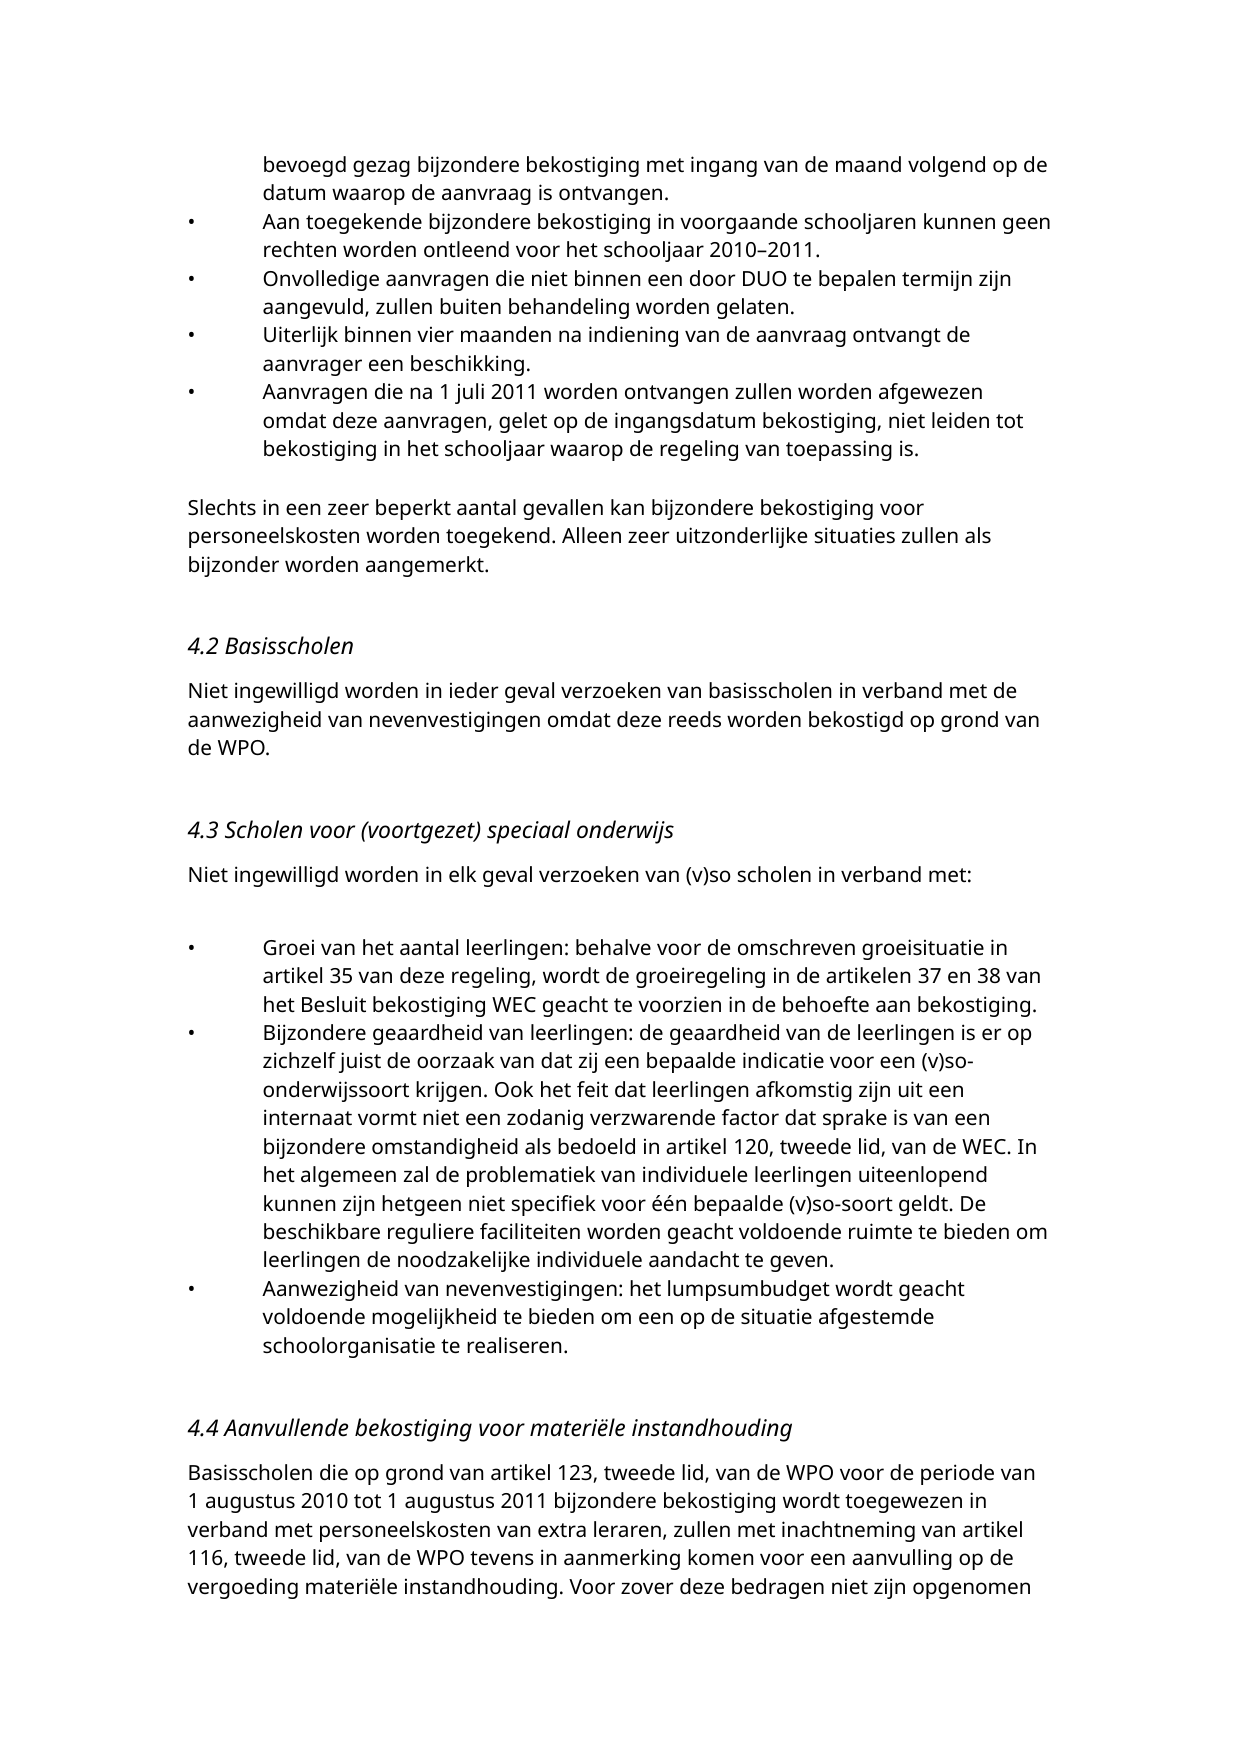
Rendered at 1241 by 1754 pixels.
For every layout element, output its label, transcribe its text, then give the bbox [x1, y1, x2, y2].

list bevoegd gezag bijzondere bekostiging met ingang van de maand volgend op de datum waarop de aanvraag is ontvangen. [187, 150, 1053, 207]
text Basisscholen die op grond van artikel 123, tweede lid, van de WPO voor de periode van 1 augustus 2010 tot 1 augustus 2011 bijzondere bekostiging wordt toegewezen in verband met personeelskosten van extra leraren, zullen met inachtneming van artikel 116, tweede lid, van de WPO tevens in aanmerking komen voor een aanvulling op de vergoeding materiële instandhouding. Voor zover deze bedragen niet zijn opgenomen [187, 1458, 1053, 1600]
list Aan toegekende bijzondere bekostiging in voorgaande schooljaren kunnen geen rechten worden ontleend voor het schooljaar 2010–2011. [187, 207, 1053, 264]
list Uiterlijk binnen vier maanden na indiening van de aanvraag ontvangt de aanvrager een beschikking. [187, 321, 1053, 377]
list Bijzondere geaardheid van leerlingen: de geaardheid van de leerlingen is er op zichzelf juist de oorzaak van dat zij een bepaalde indicatie voor een (v)so-onderwijssoort krijgen. Ook het feit dat leerlingen afkomstig zijn uit een internaat vormt niet een zodanig verzwarende factor dat sprake is van een bijzondere omstandigheid als bedoeld in artikel 120, tweede lid, van de WEC. In het algemeen zal de problematiek van individuele leerlingen uiteenlopend kunnen zijn hetgeen niet specifiek voor één bepaalde (v)so-soort geldt. De beschikbare reguliere faciliteiten worden geacht voldoende ruimte te bieden om leerlingen de noodzakelijke individuele aandacht te geven. [187, 1018, 1053, 1274]
subtitle 4.3 Scholen voor (voortgezet) speciaal onderwijs [187, 814, 1053, 845]
list Groei van het aantal leerlingen: behalve voor de omschreven groeisituatie in artikel 35 van deze regeling, wordt de groeiregeling in de artikelen 37 en 38 van het Besluit bekostiging WEC geacht te voorzien in de behoefte aan bekostiging. [187, 933, 1053, 1018]
subtitle 4.4 Aanvullende bekostiging voor materiële instandhouding [187, 1412, 1053, 1443]
list Aanvragen die na 1 juli 2011 worden ontvangen zullen worden afgewezen omdat deze aanvragen, gelet op de ingangsdatum bekostiging, niet leiden tot bekostiging in het schooljaar waarop de regeling van toepassing is. [187, 377, 1053, 463]
list Aanwezigheid van nevenvestigingen: het lumpsumbudget wordt geacht voldoende mogelijkheid te bieden om een op de situatie afgestemde schoolorganisatie te realiseren. [187, 1274, 1053, 1359]
list Onvolledige aanvragen die niet binnen een door DUO te bepalen termijn zijn aangevuld, zullen buiten behandeling worden gelaten. [187, 264, 1053, 321]
text Slechts in een zeer beperkt aantal gevallen kan bijzondere bekostiging voor personeelskosten worden toegekend. Alleen zeer uitzonderlijke situaties zullen als bijzonder worden aangemerkt. [187, 493, 1053, 578]
text Niet ingewilligd worden in ieder geval verzoeken van basisscholen in verband met de aanwezigheid van nevenvestigingen omdat deze reeds worden bekostigd op grond van de WPO. [187, 676, 1053, 762]
subtitle 4.2 Basisscholen [187, 630, 1053, 661]
text Niet ingewilligd worden in elk geval verzoeken van (v)so scholen in verband met: [187, 860, 1053, 888]
